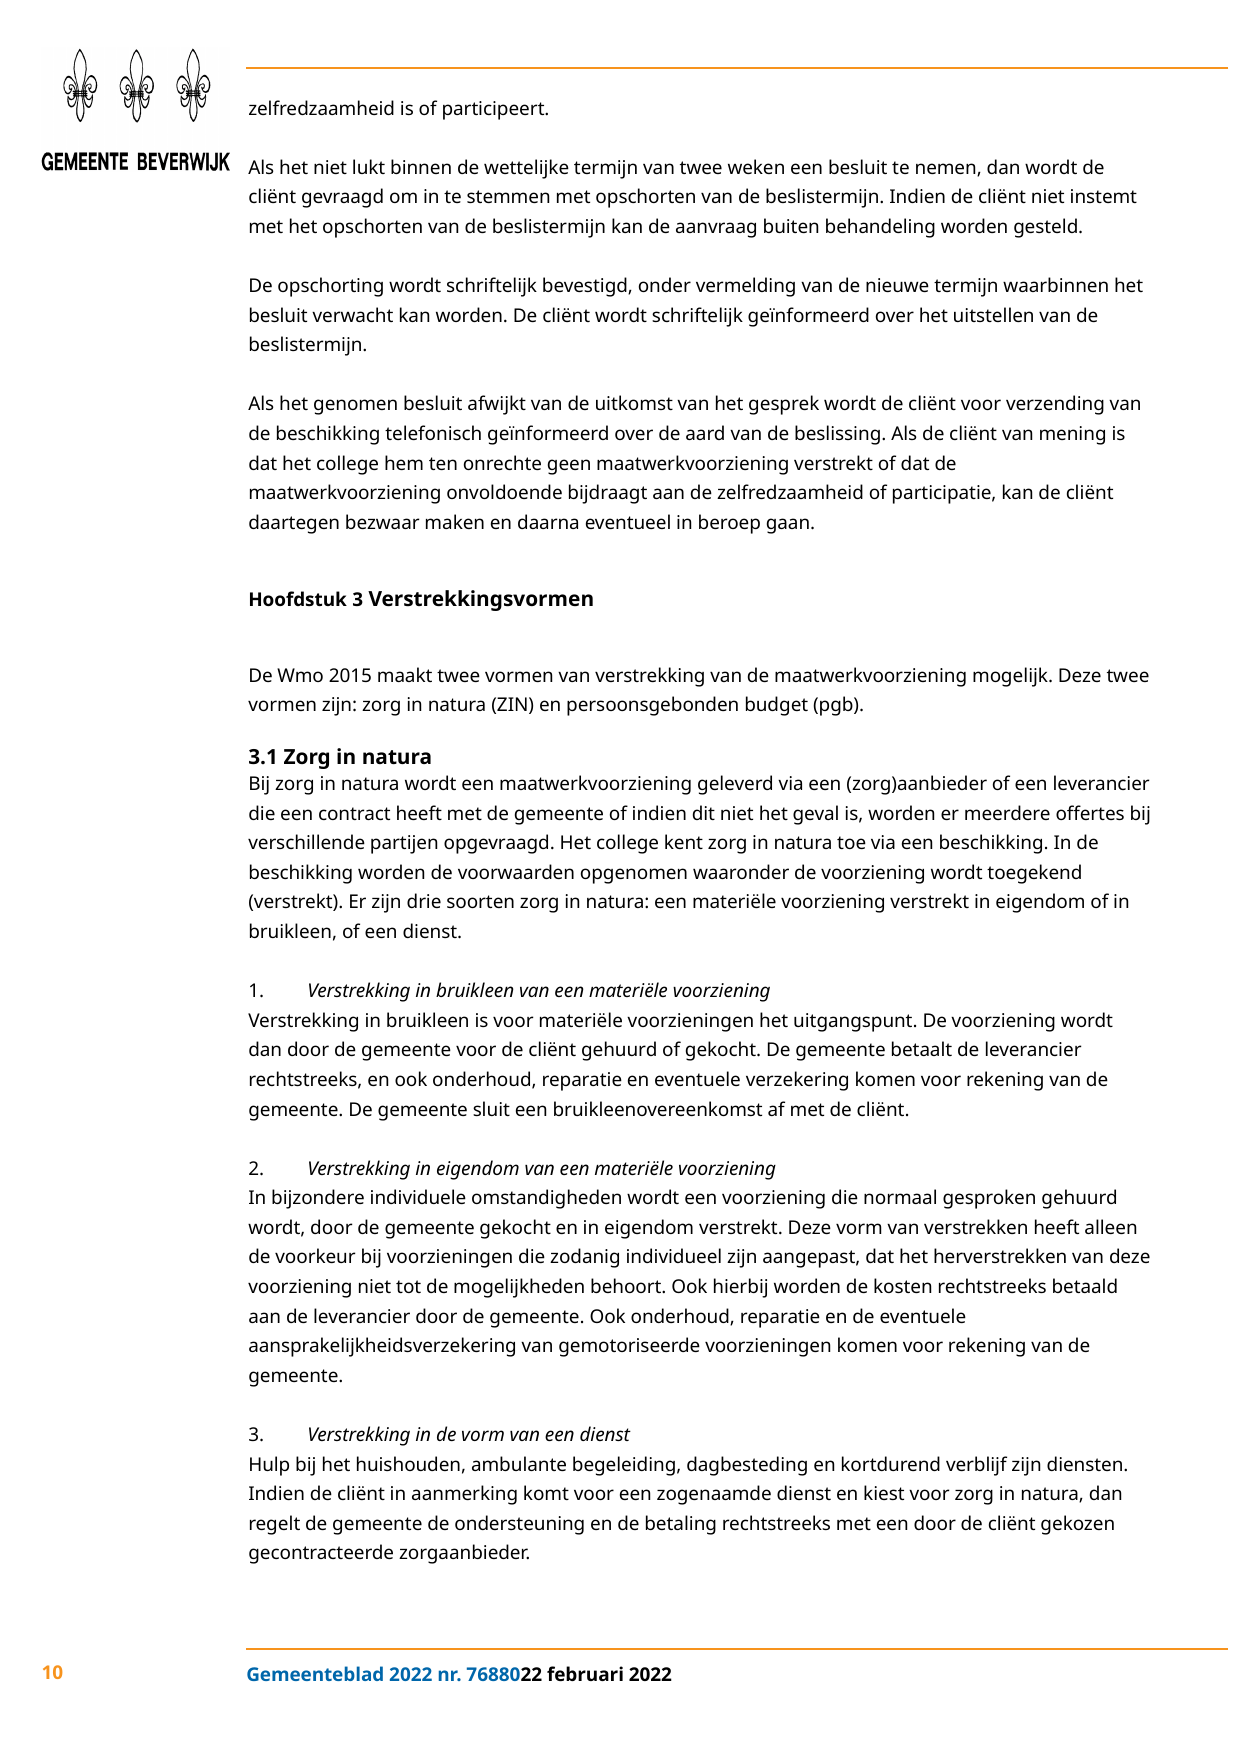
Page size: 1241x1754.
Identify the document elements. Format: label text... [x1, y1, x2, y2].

list Verstrekking in eigendom van een materiële voorziening [248, 1155, 1152, 1181]
text Hulp bij het huishouden, ambulante begeleiding, dagbesteding en kortdurend verblijf zijn diensten. Indien de cliënt in aanmerking komt voor een zogenaamde dienst en kiest voor zorg in natura, dan regelt de gemeente de ondersteuning en de betaling rechtstreeks met een door de cliënt gekozen gecontracteerde zorgaanbieder. [248, 1451, 1152, 1565]
text Als het genomen besluit afwijkt van de uitkomst van het gesprek wordt de cliënt voor verzending van de beschikking telefonisch geïnformeerd over de aard van de beslissing. Als de cliënt van mening is dat het college hem ten onrechte geen maatwerkvoorziening verstrekt of dat de maatwerkvoorziening onvoldoende bijdraagt aan de zelfredzaamheid of participatie, kan de cliënt daartegen bezwaar maken en daarna eventueel in beroep gaan. [248, 391, 1152, 535]
text Als het niet lukt binnen de wettelijke termijn van twee weken een besluit te nemen, dan wordt de cliënt gevraagd om in te stemmen met opschorten van de beslistermijn. Indien de cliënt niet instemt met het opschorten van de beslistermijn kan de aanvraag buiten behandeling worden gesteld. [248, 154, 1152, 239]
text zelfredzaamheid is of participeert. [248, 95, 1152, 121]
list Verstrekking in de vorm van een dienst [248, 1421, 1152, 1447]
text De opschorting wordt schriftelijk bevestigd, onder vermelding van de nieuwe termijn waarbinnen het besluit verwacht kan worden. De cliënt wordt schriftelijk geïnformeerd over het uitstellen van de beslistermijn. [248, 272, 1152, 357]
text Bij zorg in natura wordt een maatwerkvoorziening geleverd via een (zorg)aanbieder of een leverancier die een contract heeft met de gemeente of indien dit niet het geval is, worden er meerdere offertes bij verschillende partijen opgevraagd. Het college kent zorg in natura toe via een beschikking. In de beschikking worden de voorwaarden opgenomen waaronder de voorziening wordt toegekend (verstrekt). Er zijn drie soorten zorg in natura: een materiële voorziening verstrekt in eigendom of in bruikleen, of een dienst. [248, 770, 1152, 944]
text Verstrekking in bruikleen is voor materiële voorzieningen het uitgangspunt. De voorziening wordt dan door de gemeente voor de cliënt gehuurd of gekocht. De gemeente betaalt de leverancier rechtstreeks, en ook onderhoud, reparatie en eventuele verzekering komen voor rekening van de gemeente. De gemeente sluit een bruikleenovereenkomst af met de cliënt. [248, 1007, 1152, 1121]
picture [41, 47, 231, 172]
text De Wmo 2015 maakt twee vormen van verstrekking van de maatwerkvoorziening mogelijk. Deze twee vormen zijn: zorg in natura (ZIN) en persoonsgebonden budget (pgb). [248, 662, 1152, 717]
list Verstrekking in bruikleen van een materiële voorziening [248, 977, 1152, 1003]
text In bijzondere individuele omstandigheden wordt een voorziening die normaal gesproken gehuurd wordt, door de gemeente gekocht en in eigendom verstrekt. Deze vorm van verstrekken heeft alleen de voorkeur bij voorzieningen die zodanig individueel zijn aangepast, dat het herverstrekken van deze voorziening niet tot de mogelijkheden behoort. Ook hierbij worden de kosten rechtstreeks betaald aan de leverancier door de gemeente. Ook onderhoud, reparatie en de eventuele aansprakelijkheidsverzekering van gemotoriseerde voorzieningen komen voor rekening van de gemeente. [248, 1184, 1152, 1388]
text Hoofdstuk 3 Verstrekkingsvormen [248, 584, 1152, 613]
text 3.1 Zorg in natura [248, 742, 1152, 770]
